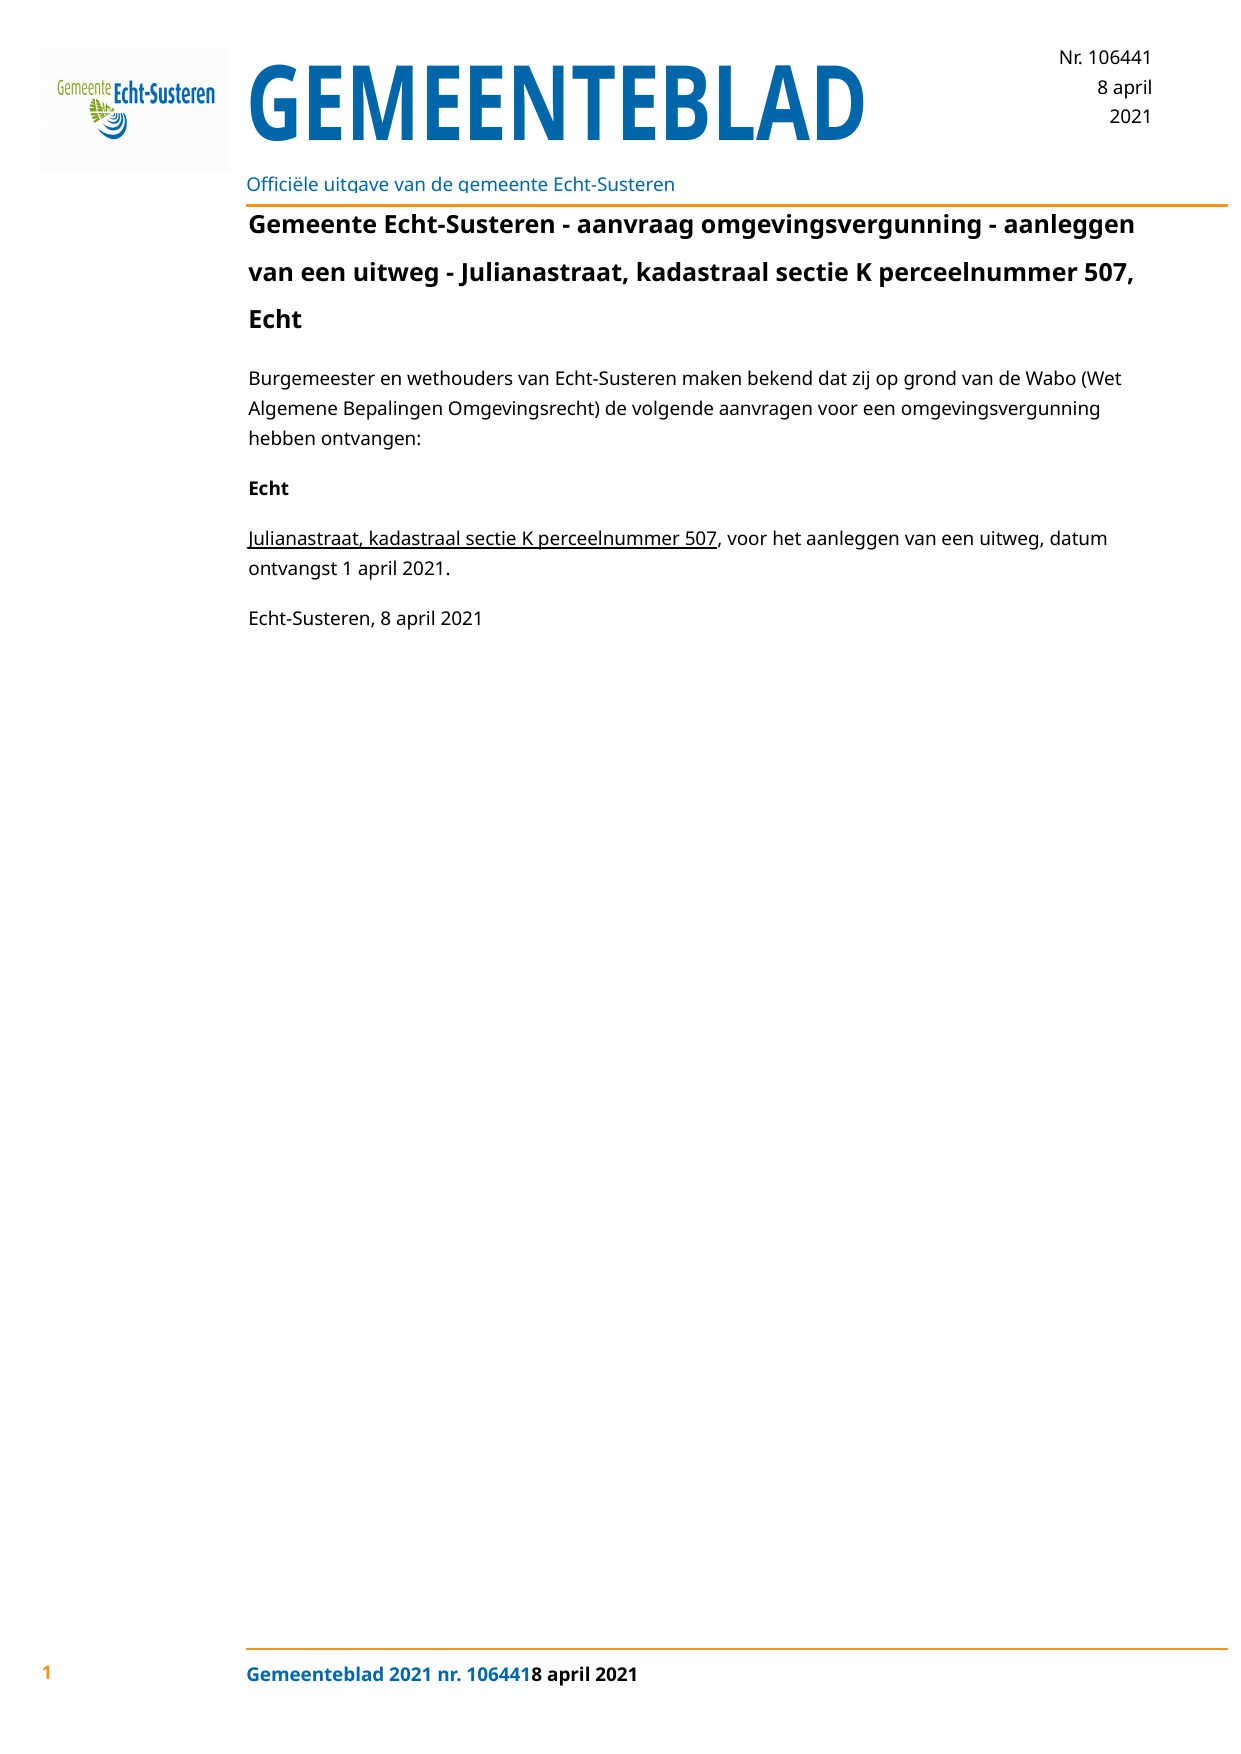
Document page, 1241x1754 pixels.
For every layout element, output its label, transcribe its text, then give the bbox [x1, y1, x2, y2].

text Echt-Susteren, 8 april 2021 [248, 606, 1152, 631]
text Burgemeester en wethouders van Echt-Susteren maken bekend dat zij op grond van de Wabo (Wet Algemene Bepalingen Omgevingsrecht) de volgende aanvragen voor een omgevingsvergunning hebben ontvangen: [248, 366, 1152, 450]
text Julianastraat, kadastraal sectie K perceelnummer 507, voor het aanleggen van een uitweg, datum ontvangst 1 april 2021. [248, 526, 1152, 581]
picture [41, 47, 231, 172]
text Gemeente Echt-Susteren - aanvraag omgevingsvergunning - aanleggen van een uitweg - Julianastraat, kadastraal sectie K perceelnummer 507, Echt [248, 207, 1152, 336]
text Echt [248, 475, 1152, 501]
